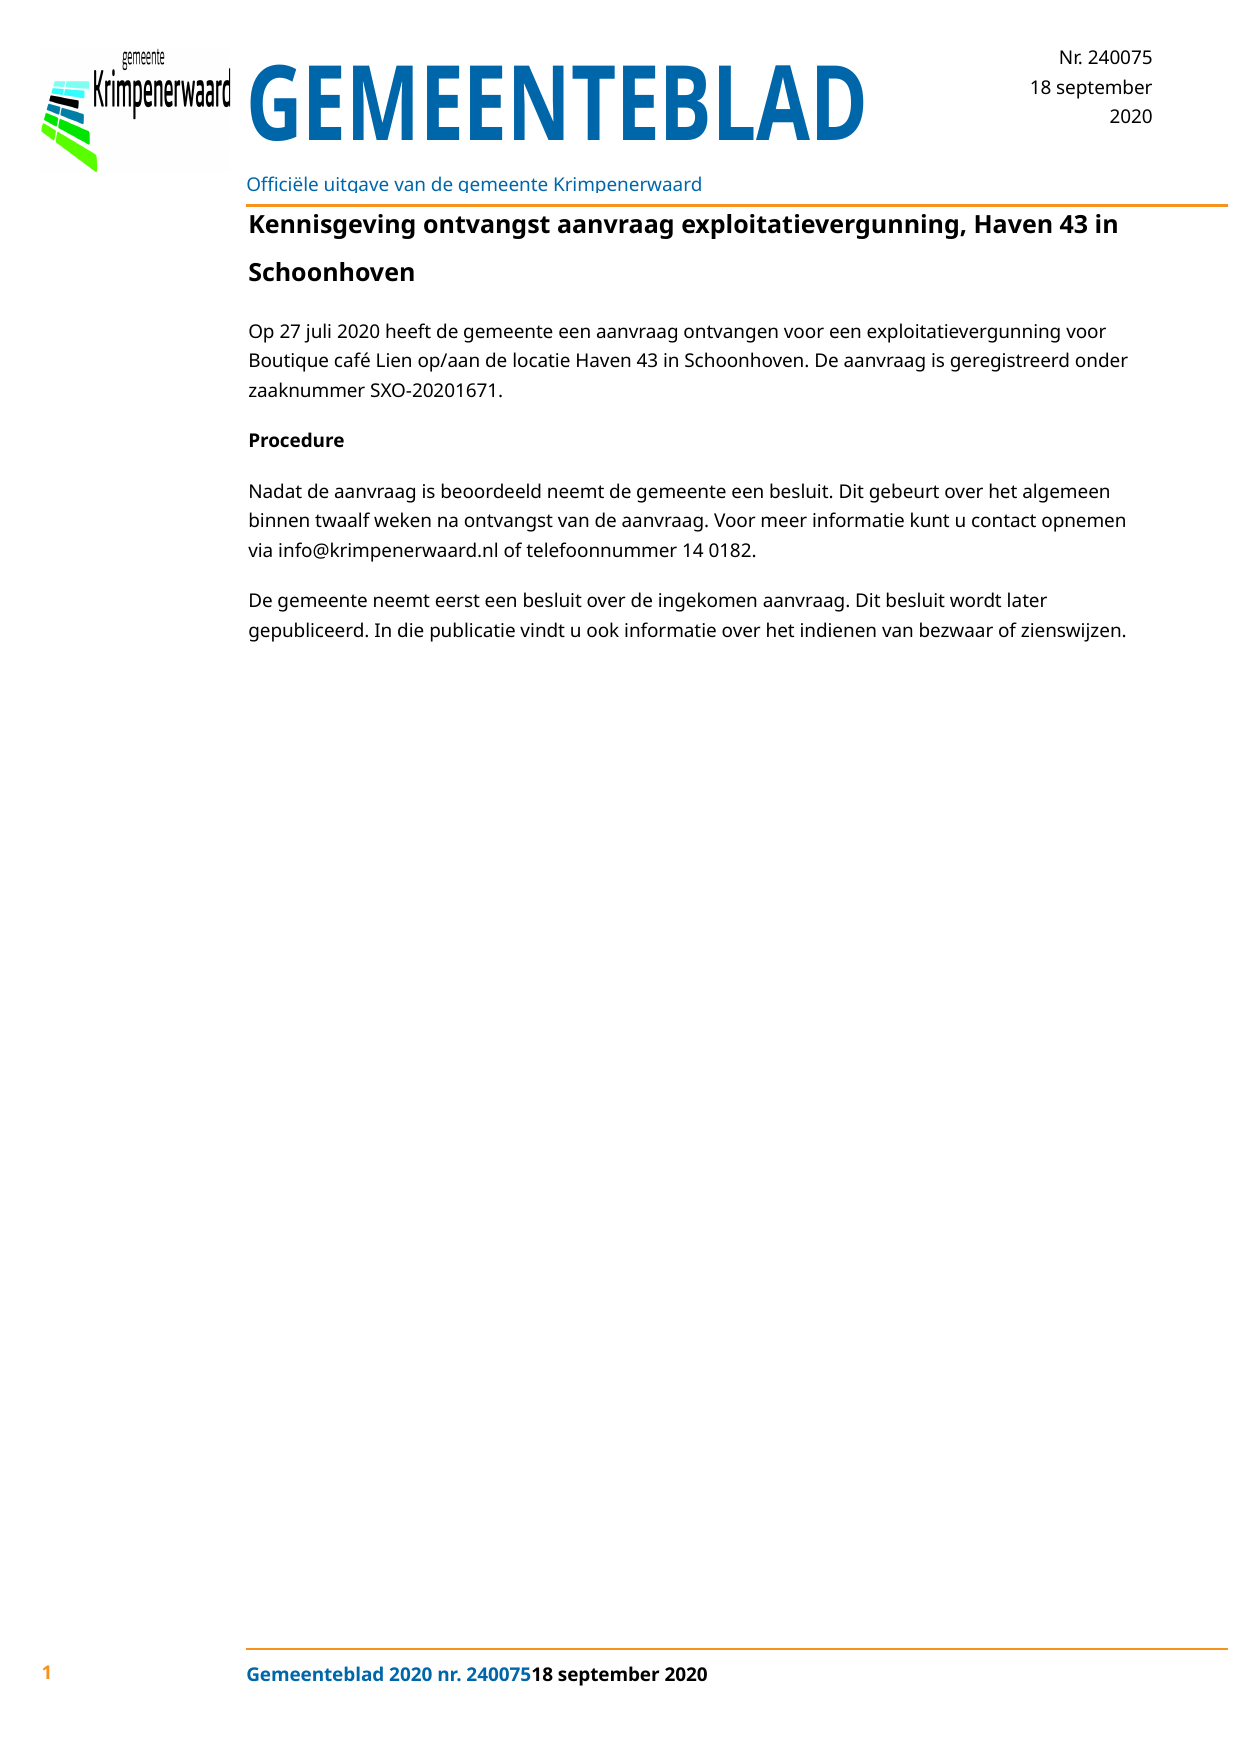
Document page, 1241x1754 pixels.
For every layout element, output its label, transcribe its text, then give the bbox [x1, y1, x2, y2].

text Nadat de aanvraag is beoordeeld neemt de gemeente een besluit. Dit gebeurt over het algemeen binnen twaalf weken na ontvangst van de aanvraag. Voor meer informatie kunt u contact opnemen via info@krimpenerwaard.nl of telefoonnummer 14 0182. [248, 478, 1152, 563]
text Procedure [248, 427, 1152, 453]
text Op 27 juli 2020 heeft de gemeente een aanvraag ontvangen voor een exploitatievergunning voor Boutique café Lien op/aan de locatie Haven 43 in Schoonhoven. De aanvraag is geregistreerd onder zaaknummer SXO-20201671. [248, 318, 1152, 403]
text Kennisgeving ontvangst aanvraag exploitatievergunning, Haven 43 in Schoonhoven [248, 207, 1152, 288]
text De gemeente neemt eerst een besluit over de ingekomen aanvraag. Dit besluit wordt later gepubliceerd. In die publicatie vindt u ook informatie over het indienen van bezwaar of zienswijzen. [248, 587, 1152, 643]
picture [41, 47, 231, 172]
